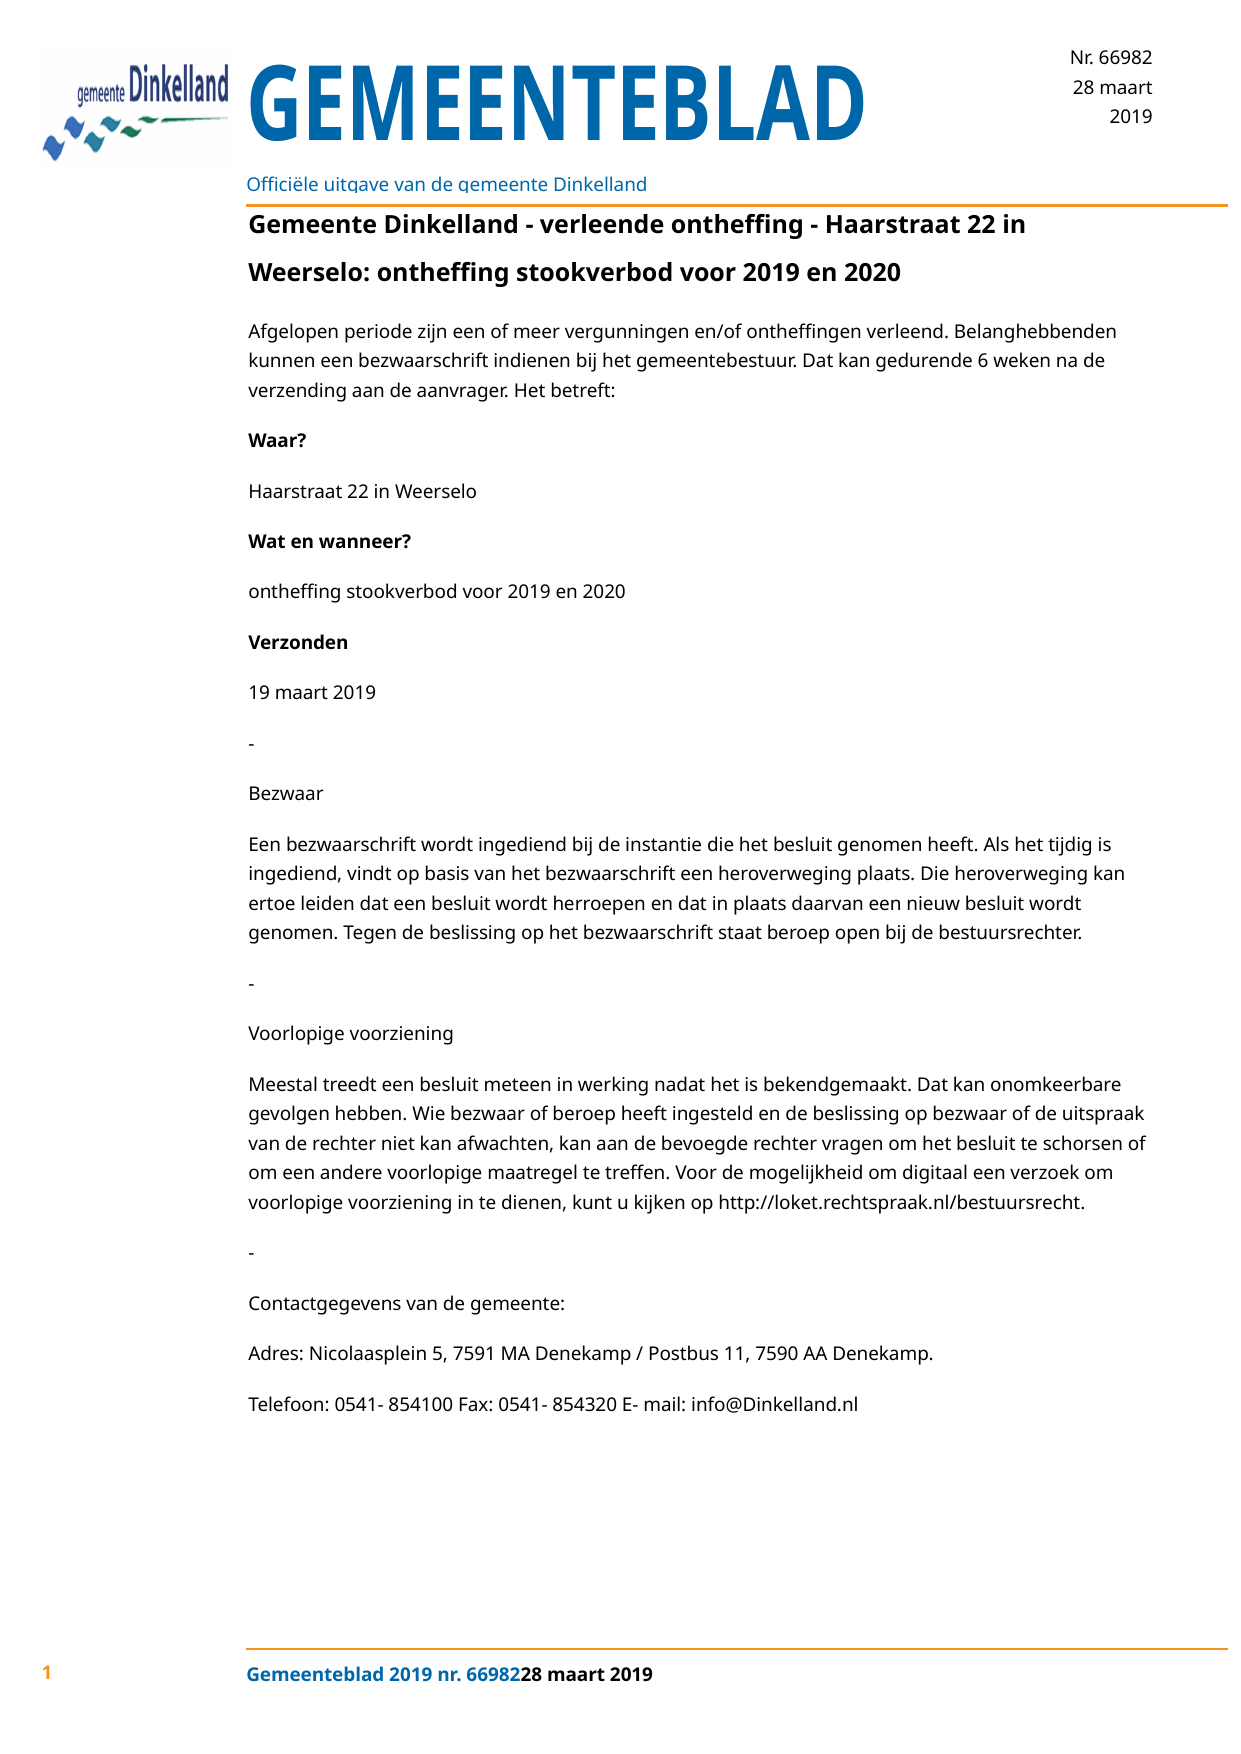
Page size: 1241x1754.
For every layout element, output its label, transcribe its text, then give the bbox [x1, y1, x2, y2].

picture [41, 47, 231, 172]
text - [248, 730, 1152, 756]
text Meestal treedt een besluit meteen in werking nadat het is bekendgemaakt. Dat kan onomkeerbare gevolgen hebben. Wie bezwaar of beroep heeft ingesteld en de beslissing op bezwaar of de uitspraak van de rechter niet kan afwachten, kan aan de bevoegde rechter vragen om het besluit te schorsen of om een andere voorlopige maatregel te treffen. Voor de mogelijkheid om digitaal een verzoek om voorlopige voorziening in te dienen, kunt u kijken op http://loket.rechtspraak.nl/bestuursrecht. [248, 1071, 1152, 1215]
text Haarstraat 22 in Weerselo [248, 478, 1152, 504]
text Voorlopige voorziening [248, 1020, 1152, 1046]
text ontheffing stookverbod voor 2019 en 2020 [248, 579, 1152, 604]
text - [248, 1239, 1152, 1265]
text - [248, 970, 1152, 996]
text Een bezwaarschrift wordt ingediend bij de instantie die het besluit genomen heeft. Als het tijdig is ingediend, vindt op basis van het bezwaarschrift een heroverweging plaats. Die heroverweging kan ertoe leiden dat een besluit wordt herroepen en dat in plaats daarvan een nieuw besluit wordt genomen. Tegen de beslissing op het bezwaarschrift staat beroep open bij de bestuursrechter. [248, 831, 1152, 945]
text Adres: Nicolaasplein 5, 7591 MA Denekamp / Postbus 11, 7590 AA Denekamp. [248, 1340, 1152, 1366]
text 19 maart 2019 [248, 679, 1152, 705]
text Verzonden [248, 629, 1152, 655]
text Bezwaar [248, 780, 1152, 806]
text Wat en wanneer? [248, 528, 1152, 554]
text Gemeente Dinkelland - verleende ontheffing - Haarstraat 22 in Weerselo: ontheffing stookverbod voor 2019 en 2020 [248, 207, 1152, 288]
text Contactgegevens van de gemeente: [248, 1290, 1152, 1316]
text Afgelopen periode zijn een of meer vergunningen en/of ontheffingen verleend. Belanghebbenden kunnen een bezwaarschrift indienen bij het gemeentebestuur. Dat kan gedurende 6 weken na de verzending aan de aanvrager. Het betreft: [248, 318, 1152, 403]
text Telefoon: 0541- 854100 Fax: 0541- 854320 E- mail: info@Dinkelland.nl [248, 1391, 1152, 1417]
text Waar? [248, 427, 1152, 453]
